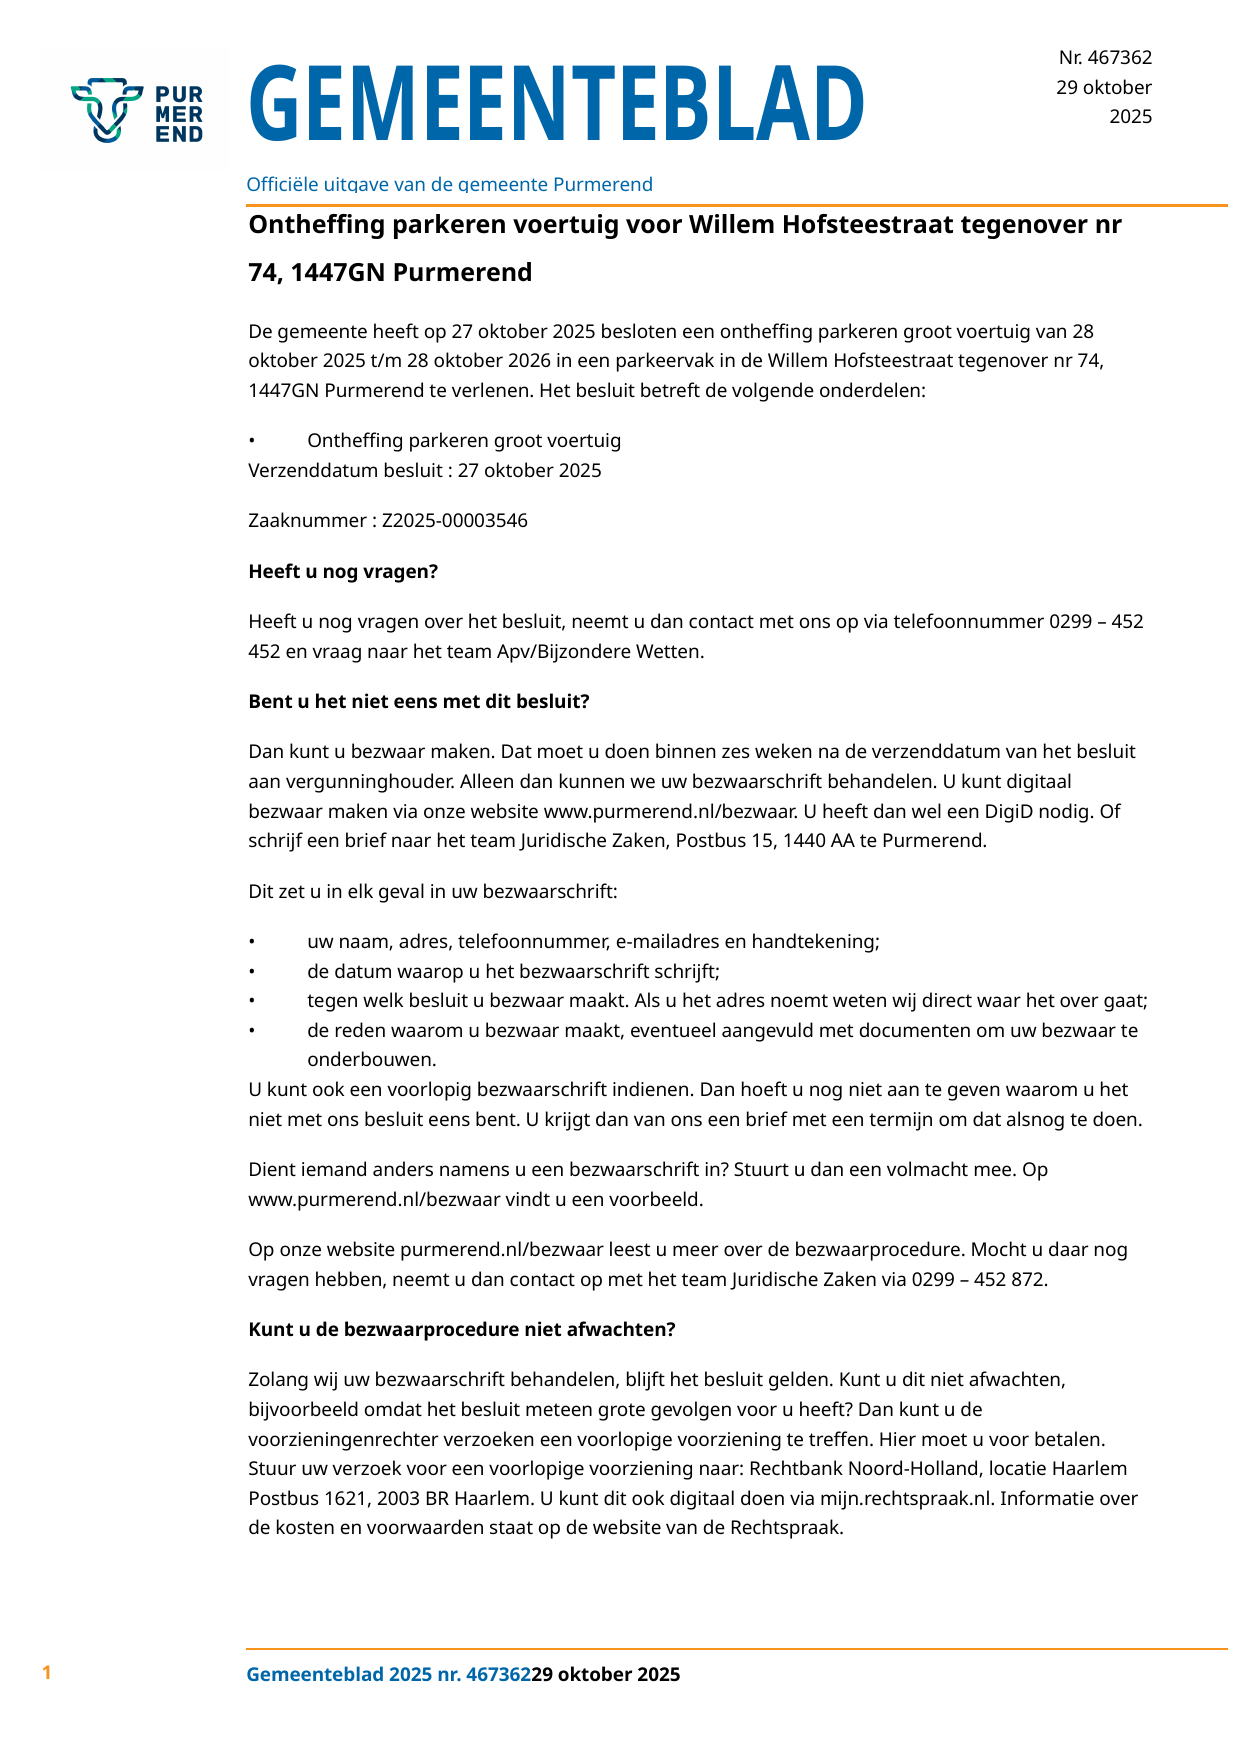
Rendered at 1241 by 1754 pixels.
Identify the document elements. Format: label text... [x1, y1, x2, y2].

list uw naam, adres, telefoonnummer, e-mailadres en handtekening; [248, 928, 1152, 954]
list de datum waarop u het bezwaarschrift schrijft; [248, 958, 1152, 984]
list Ontheffing parkeren groot voertuig [248, 427, 1152, 453]
list de reden waarom u bezwaar maakt, eventueel aangevuld met documenten om uw bezwaar te onderbouwen. [248, 1017, 1152, 1072]
text Dient iemand anders namens u een bezwaarschrift in? Stuurt u dan een volmacht mee. Op www.purmerend.nl/bezwaar vindt u een voorbeeld. [248, 1156, 1152, 1212]
text Op onze website purmerend.nl/bezwaar leest u meer over de bezwaarprocedure. Mocht u daar nog vragen hebben, neemt u dan contact op met het team Juridische Zaken via 0299 – 452 872. [248, 1236, 1152, 1292]
text Dit zet u in elk geval in uw bezwaarschrift: [248, 878, 1152, 904]
text Verzenddatum besluit : 27 oktober 2025 [248, 457, 1152, 483]
picture [41, 47, 231, 172]
text Heeft u nog vragen? [248, 558, 1152, 584]
text U kunt ook een voorlopig bezwaarschrift indienen. Dan hoeft u nog niet aan te geven waarom u het niet met ons besluit eens bent. U krijgt dan van ons een brief met een termijn om dat alsnog te doen. [248, 1076, 1152, 1132]
text Zaaknummer : Z2025-00003546 [248, 507, 1152, 533]
text Dan kunt u bezwaar maken. Dat moet u doen binnen zes weken na de verzenddatum van het besluit aan vergunninghouder. Alleen dan kunnen we uw bezwaarschrift behandelen. U kunt digitaal bezwaar maken via onze website www.purmerend.nl/bezwaar. U heeft dan wel een DigiD nodig. Of schrijf een brief naar het team Juridische Zaken, Postbus 15, 1440 AA te Purmerend. [248, 739, 1152, 853]
list tegen welk besluit u bezwaar maakt. Als u het adres noemt weten wij direct waar het over gaat; [248, 987, 1152, 1013]
text Heeft u nog vragen over het besluit, neemt u dan contact met ons op via telefoonnummer 0299 – 452 452 en vraag naar het team Apv/Bijzondere Wetten. [248, 608, 1152, 664]
text Bent u het niet eens met dit besluit? [248, 688, 1152, 714]
text Kunt u de bezwaarprocedure niet afwachten? [248, 1316, 1152, 1342]
text De gemeente heeft op 27 oktober 2025 besloten een ontheffing parkeren groot voertuig van 28 oktober 2025 t/m 28 oktober 2026 in een parkeervak in de Willem Hofsteestraat tegenover nr 74, 1447GN Purmerend te verlenen. Het besluit betreft de volgende onderdelen: [248, 318, 1152, 403]
text Ontheffing parkeren voertuig voor Willem Hofsteestraat tegenover nr 74, 1447GN Purmerend [248, 207, 1152, 288]
text Zolang wij uw bezwaarschrift behandelen, blijft het besluit gelden. Kunt u dit niet afwachten, bijvoorbeeld omdat het besluit meteen grote gevolgen voor u heeft? Dan kunt u de voorzieningenrechter verzoeken een voorlopige voorziening te treffen. Hier moet u voor betalen. Stuur uw verzoek voor een voorlopige voorziening naar: Rechtbank Noord-Holland, locatie Haarlem Postbus 1621, 2003 BR Haarlem. U kunt dit ook digitaal doen via mijn.rechtspraak.nl. Informatie over de kosten en voorwaarden staat op de website van de Rechtspraak. [248, 1367, 1152, 1540]
